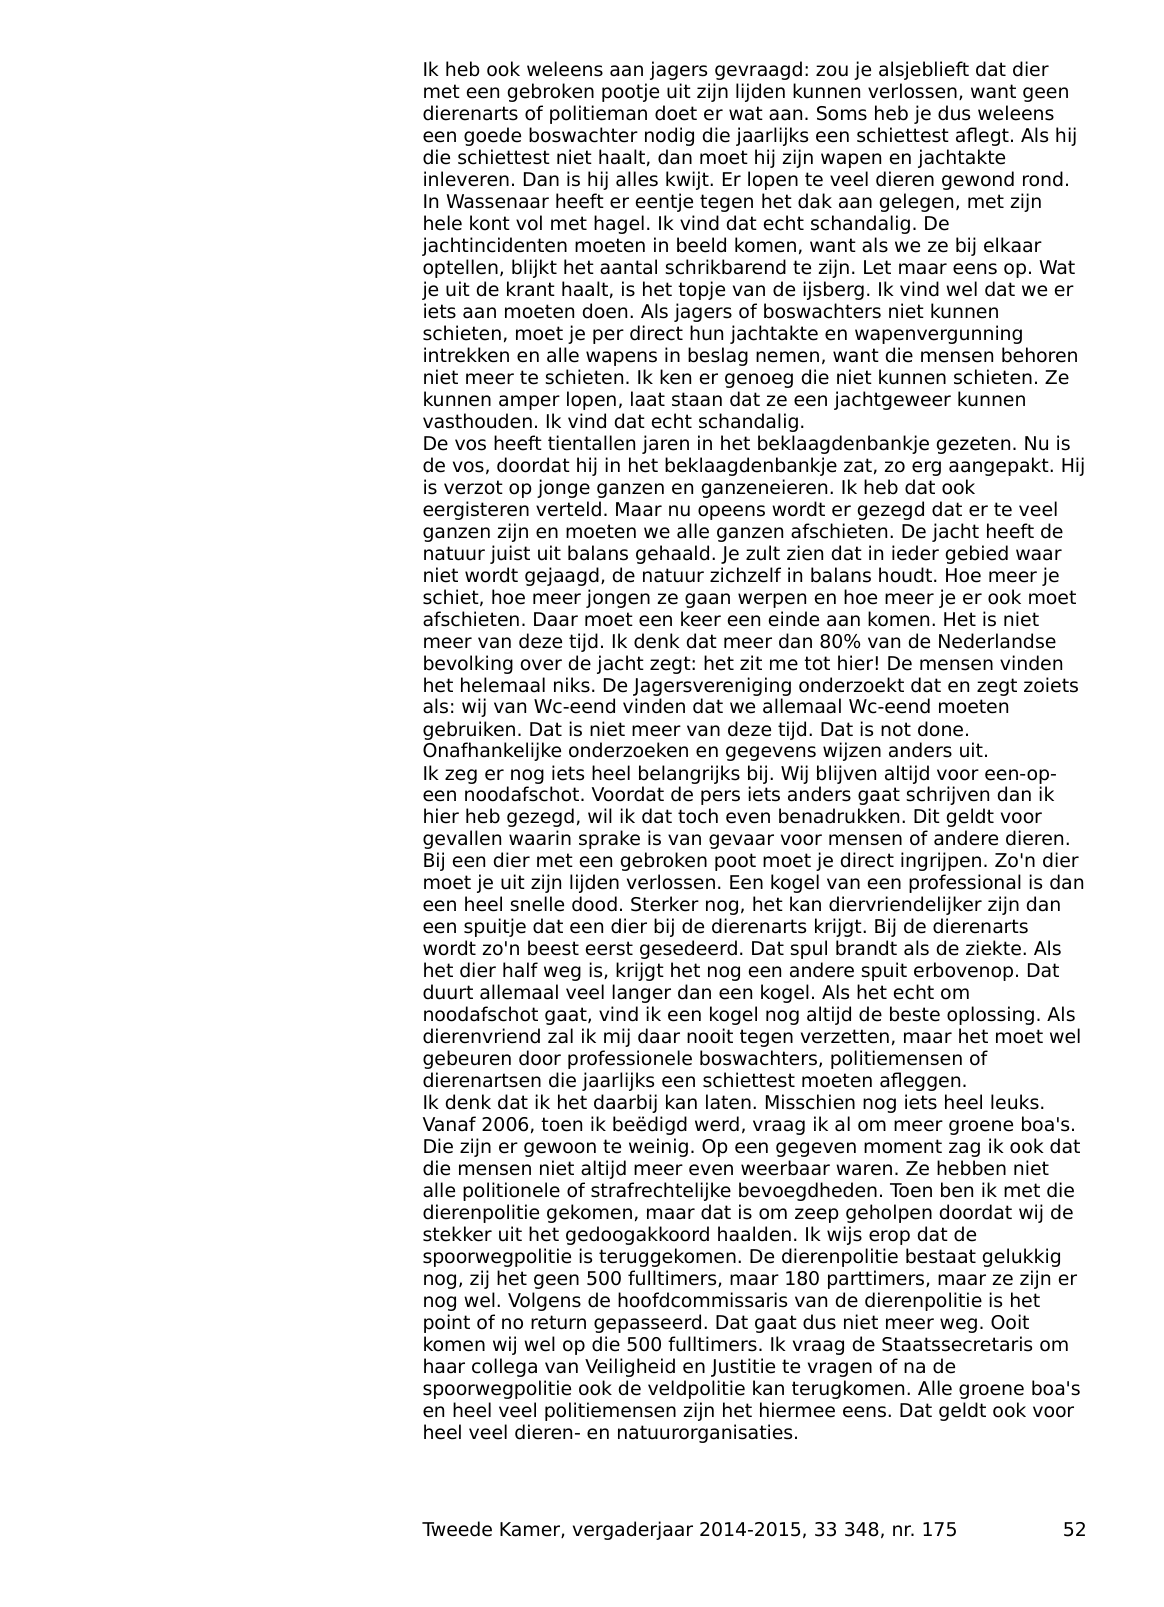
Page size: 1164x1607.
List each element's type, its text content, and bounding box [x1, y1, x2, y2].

text Ik denk dat ik het daarbij kan laten. Misschien nog iets heel leuks. Vanaf 2006, toen ik beëdigd werd, vraag ik al om meer groene boa's. Die zijn er gewoon te weinig. Op een gegeven moment zag ik ook dat die mensen niet altijd meer even weerbaar waren. Ze hebben niet alle politionele of strafrechtelijke bevoegdheden. Toen ben ik met die dierenpolitie gekomen, maar dat is om zeep geholpen doordat wij de stekker uit het gedoogakkoord haalden. Ik wijs erop dat de spoorwegpolitie is teruggekomen. De dierenpolitie bestaat gelukkig nog, zij het geen 500 fulltimers, maar 180 parttimers, maar ze zijn er nog wel. Volgens de hoofdcommissaris van de dierenpolitie is het point of no return gepasseerd. Dat gaat dus niet meer weg. Ooit komen wij wel op die 500 fulltimers. Ik vraag de Staatssecretaris om haar collega van Veiligheid en Justitie te vragen of na de spoorwegpolitie ook de veldpolitie kan terugkomen. Alle groene boa's en heel veel politiemensen zijn het hiermee eens. Dat geldt ook voor heel veel dieren- en natuurorganisaties. [422, 1092, 1087, 1444]
text Ik zeg er nog iets heel belangrijks bij. Wij blijven altijd voor een-op-een noodafschot. Voordat de pers iets anders gaat schrijven dan ik hier heb gezegd, wil ik dat toch even benadrukken. Dit geldt voor gevallen waarin sprake is van gevaar voor mensen of andere dieren. Bij een dier met een gebroken poot moet je direct ingrijpen. Zo'n dier moet je uit zijn lijden verlossen. Een kogel van een professional is dan een heel snelle dood. Sterker nog, het kan diervriendelijker zijn dan een spuitje dat een dier bij de dierenarts krijgt. Bij de dierenarts wordt zo'n beest eerst gesedeerd. Dat spul brandt als de ziekte. Als het dier half weg is, krijgt het nog een andere spuit erbovenop. Dat duurt allemaal veel langer dan een kogel. Als het echt om noodafschot gaat, vind ik een kogel nog altijd de beste oplossing. Als dierenvriend zal ik mij daar nooit tegen verzetten, maar het moet wel gebeuren door professionele boswachters, politiemensen of dierenartsen die jaarlijks een schiettest moeten afleggen. [422, 762, 1087, 1092]
text Ik heb ook weleens aan jagers gevraagd: zou je alsjeblieft dat dier met een gebroken pootje uit zijn lijden kunnen verlossen, want geen dierenarts of politieman doet er wat aan. Soms heb je dus weleens een goede boswachter nodig die jaarlijks een schiettest aflegt. Als hij die schiettest niet haalt, dan moet hij zijn wapen en jachtakte inleveren. Dan is hij alles kwijt. Er lopen te veel dieren gewond rond. In Wassenaar heeft er eentje tegen het dak aan gelegen, met zijn hele kont vol met hagel. Ik vind dat echt schandalig. De jachtincidenten moeten in beeld komen, want als we ze bij elkaar optellen, blijkt het aantal schrikbarend te zijn. Let maar eens op. Wat je uit de krant haalt, is het topje van de ijsberg. Ik vind wel dat we er iets aan moeten doen. Als jagers of boswachters niet kunnen schieten, moet je per direct hun jachtakte en wapenvergunning intrekken en alle wapens in beslag nemen, want die mensen behoren niet meer te schieten. Ik ken er genoeg die niet kunnen schieten. Ze kunnen amper lopen, laat staan dat ze een jachtgeweer kunnen vasthouden. Ik vind dat echt schandalig. [422, 59, 1087, 433]
text De vos heeft tientallen jaren in het beklaagdenbankje gezeten. Nu is de vos, doordat hij in het beklaagdenbankje zat, zo erg aangepakt. Hij is verzot op jonge ganzen en ganzeneieren. Ik heb dat ook eergisteren verteld. Maar nu opeens wordt er gezegd dat er te veel ganzen zijn en moeten we alle ganzen afschieten. De jacht heeft de natuur juist uit balans gehaald. Je zult zien dat in ieder gebied waar niet wordt gejaagd, de natuur zichzelf in balans houdt. Hoe meer je schiet, hoe meer jongen ze gaan werpen en hoe meer je er ook moet afschieten. Daar moet een keer een einde aan komen. Het is niet meer van deze tijd. Ik denk dat meer dan 80% van de Nederlandse bevolking over de jacht zegt: het zit me tot hier! De mensen vinden het helemaal niks. De Jagersvereniging onderzoekt dat en zegt zoiets als: wij van Wc-eend vinden dat we allemaal Wc-eend moeten gebruiken. Dat is niet meer van deze tijd. Dat is not done. Onafhankelijke onderzoeken en gegevens wijzen anders uit. [422, 433, 1087, 762]
